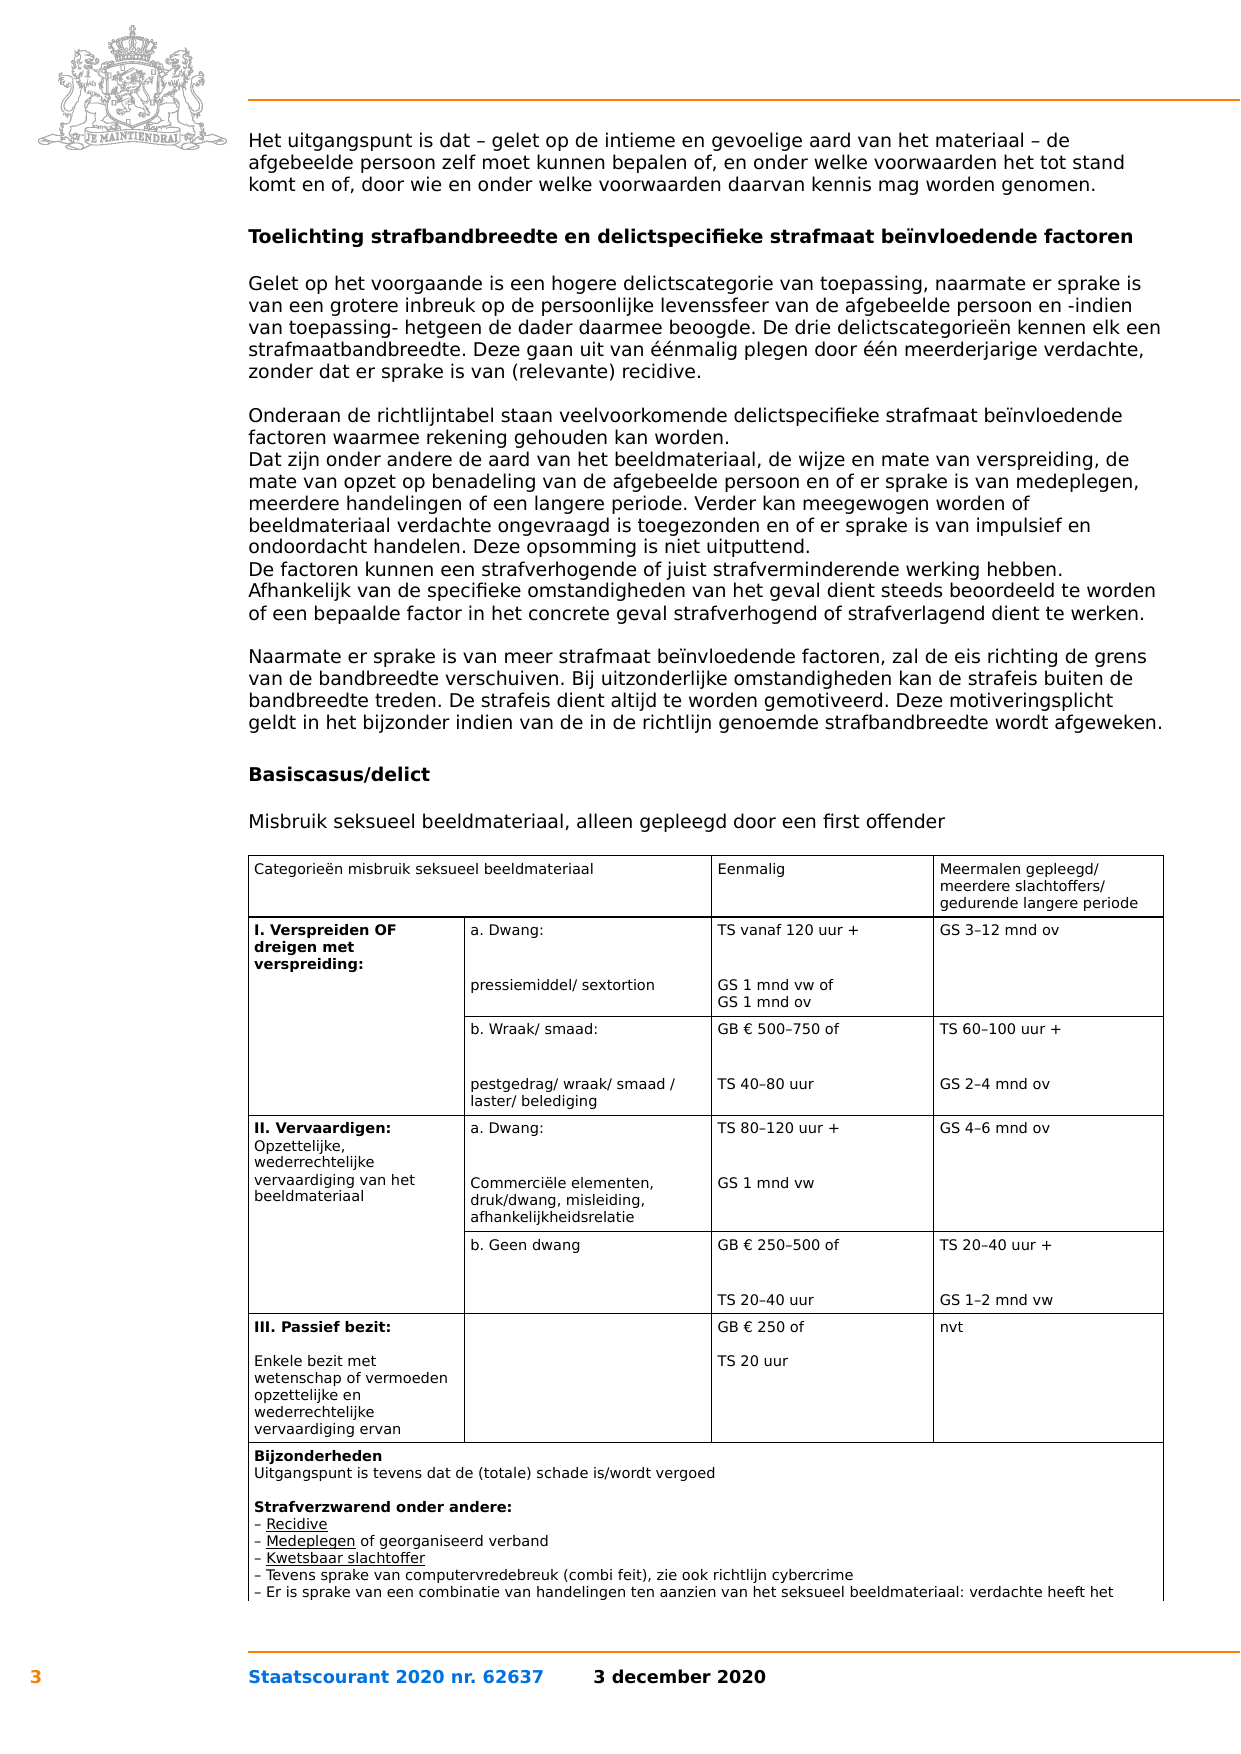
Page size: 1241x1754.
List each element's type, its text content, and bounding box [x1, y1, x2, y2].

table_cell a. Dwang: [465, 918, 711, 944]
table_cell [465, 1043, 711, 1070]
subtitle Basiscasus/delict [248, 764, 1163, 786]
table_cell GS 1–2 mnd vw [934, 1286, 1163, 1313]
table_cell GB € 250 of [712, 1314, 933, 1336]
table_cell III. Passief bezit: [249, 1314, 464, 1336]
table_cell I. Verspreiden OF dreigen met verspreiding: [249, 918, 464, 1115]
table_header Meermalen gepleegd/ meerdere slachtoffers/ gedurende langere periode [934, 856, 1163, 916]
table_cell Strafverzwarend onder andere: – Recidive – Medeplegen of georganiseerd verband – Kwetsbaar slachtoffer – Tevens sprake van computervredebreuk (combi feit), zie ook richtlijn cybercrime – Er is sprake van een combinatie van handelingen ten aanzien van het seksueel beeldmateriaal: verdachte heeft het [249, 1499, 1163, 1601]
table_cell [934, 971, 1163, 1016]
table_header Categorieën misbruik seksueel beeldmateriaal [249, 856, 711, 916]
table_cell pressiemiddel/ sextortion [465, 971, 711, 1016]
text Het uitgangspunt is dat – gelet op de intieme en gevoelige aard van het materiaal – de afgebeelde persoon zelf moet kunnen bepalen of, en onder welke voorwaarden het tot stand komt en of, door wie en onder welke voorwaarden daarvan kennis mag worden genomen. [248, 130, 1163, 196]
text Dat zijn onder andere de aard van het beeldmateriaal, de wijze en mate van verspreiding, de mate van opzet op benadeling van de afgebeelde persoon en of er sprake is van medeplegen, meerdere handelingen of een langere periode. Verder kan meegewogen worden of beeldmateriaal verdachte ongevraagd is toegezonden en of er sprake is van impulsief en ondoordacht handelen. Deze opsomming is niet uitputtend. [248, 448, 1163, 558]
table_cell [934, 1258, 1163, 1286]
table_cell [249, 1336, 464, 1353]
table_cell TS vanaf 120 uur + [712, 918, 933, 944]
table_cell [712, 1043, 933, 1070]
table_cell GS 4–6 mnd ov [934, 1116, 1163, 1142]
text De factoren kunnen een strafverhogende of juist strafverminderende werking hebben. Afhankelijk van de specifieke omstandigheden van het geval dient steeds beoordeeld te worden of een bepaalde factor in het concrete geval strafverhogend of strafverlagend dient te werken. [248, 558, 1163, 624]
table_cell Bijzonderheden Uitgangspunt is tevens dat de (totale) schade is/wordt vergoed [249, 1443, 1163, 1482]
table_cell b. Geen dwang [465, 1232, 711, 1258]
table_cell TS 60–100 uur + [934, 1017, 1163, 1043]
table_cell TS 80–120 uur + [712, 1116, 933, 1142]
table_cell [249, 1482, 1163, 1499]
table_cell [934, 1170, 1163, 1231]
table_cell [465, 944, 711, 971]
table_cell b. Wraak/ smaad: [465, 1017, 711, 1043]
picture [38, 25, 227, 150]
table_cell [712, 1142, 933, 1169]
table_cell [465, 1258, 711, 1286]
table_cell [934, 1043, 1163, 1070]
table_cell [934, 944, 1163, 971]
table_cell [712, 1258, 933, 1286]
table_cell [465, 1286, 711, 1313]
table_cell II. Vervaardigen: Opzettelijke, wederrechtelijke vervaardiging van het beeldmateriaal [249, 1116, 464, 1313]
table_cell GS 3–12 mnd ov [934, 918, 1163, 944]
table_cell GB € 500–750 of [712, 1017, 933, 1043]
table_cell [465, 1142, 711, 1169]
table_cell GS 2–4 mnd ov [934, 1070, 1163, 1115]
table_cell TS 20–40 uur [712, 1286, 933, 1313]
table_cell [934, 1142, 1163, 1169]
table_cell TS 40–80 uur [712, 1070, 933, 1115]
table_cell Enkele bezit met wetenschap of vermoeden opzettelijke en wederrechtelijke vervaardiging ervan [249, 1353, 464, 1442]
table_cell TS 20 uur [712, 1353, 933, 1442]
table_cell a. Dwang: [465, 1116, 711, 1142]
table_cell GS 1 mnd vw [712, 1170, 933, 1231]
table_header Eenmalig [712, 856, 933, 916]
text Gelet op het voorgaande is een hogere delictscategorie van toepassing, naarmate er sprake is van een grotere inbreuk op de persoonlijke levenssfeer van de afgebeelde persoon en -indien van toepassing- hetgeen de dader daarmee beoogde. De drie delictscategorieën kennen elk een strafmaatbandbreedte. Deze gaan uit van éénmalig plegen door één meerderjarige verdachte, zonder dat er sprake is van (relevante) recidive. [248, 273, 1163, 383]
table_cell [934, 1353, 1163, 1442]
text Misbruik seksueel beeldmateriaal, alleen gepleegd door een first offender [248, 811, 1163, 833]
table_cell GS 1 mnd vw of GS 1 mnd ov [712, 971, 933, 1016]
table_cell [712, 1336, 933, 1353]
table_cell [465, 1353, 711, 1442]
table_cell GB € 250–500 of [712, 1232, 933, 1258]
subtitle Toelichting strafbandbreedte en delictspecifieke strafmaat beïnvloedende factoren [248, 226, 1163, 248]
table_cell pestgedrag/ wraak/ smaad / laster/ belediging [465, 1070, 711, 1115]
text Naarmate er sprake is van meer strafmaat beïnvloedende factoren, zal de eis richting de grens van de bandbreedte verschuiven. Bij uitzonderlijke omstandigheden kan de strafeis buiten de bandbreedte treden. De strafeis dient altijd te worden gemotiveerd. Deze motiveringsplicht geldt in het bijzonder indien van de in de richtlijn genoemde strafbandbreedte wordt afgeweken. [248, 646, 1163, 734]
text Onderaan de richtlijntabel staan veelvoorkomende delictspecifieke strafmaat beïnvloedende factoren waarmee rekening gehouden kan worden. [248, 404, 1163, 448]
table_cell [712, 944, 933, 971]
table_cell nvt [934, 1314, 1163, 1336]
table_cell Commerciële elementen, druk/dwang, misleiding, afhankelijkheidsrelatie [465, 1170, 711, 1231]
table_cell TS 20–40 uur + [934, 1232, 1163, 1258]
table_cell [465, 1314, 711, 1336]
table_cell [934, 1336, 1163, 1353]
table_cell [465, 1336, 711, 1353]
